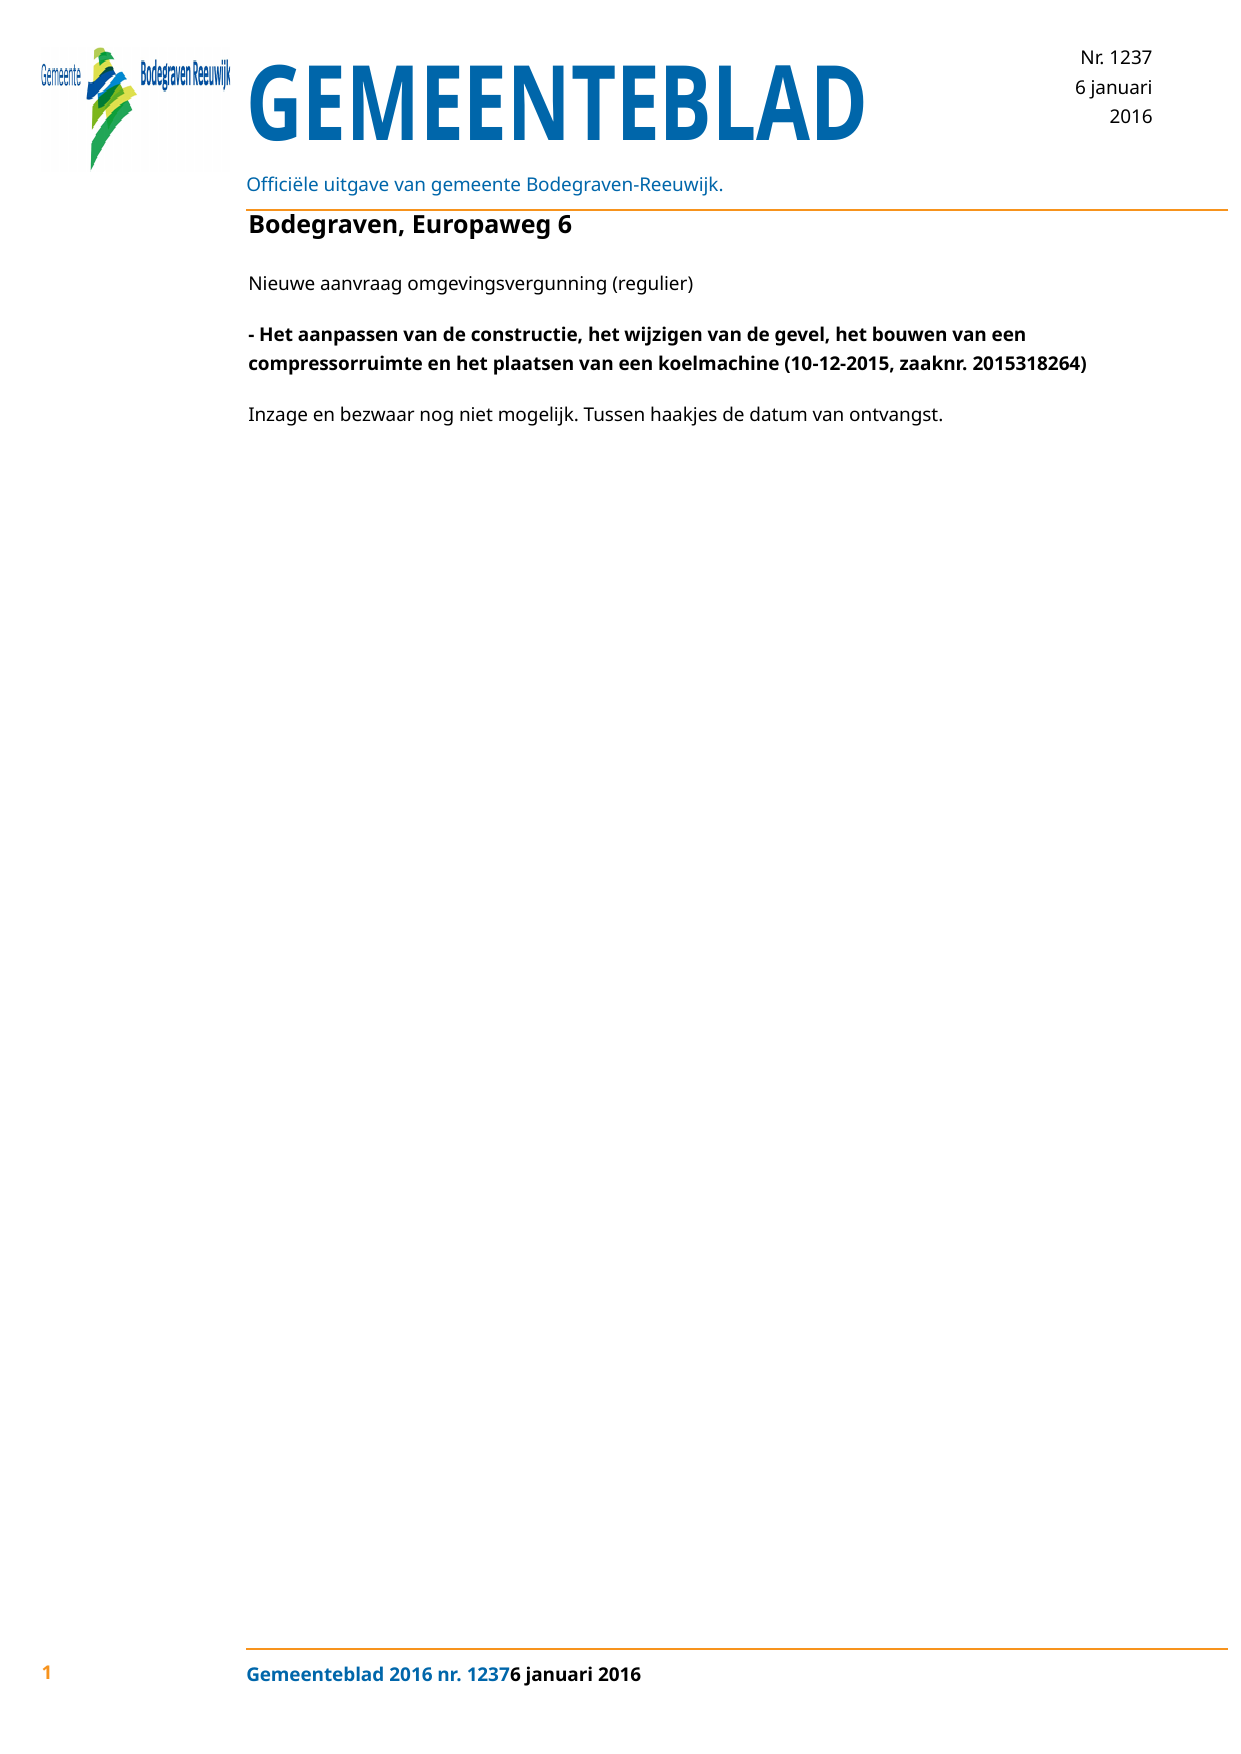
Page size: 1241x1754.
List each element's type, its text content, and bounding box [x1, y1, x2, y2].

text Inzage en bezwaar nog niet mogelijk. Tussen haakjes de datum van ontvangst. [248, 401, 1152, 426]
text - Het aanpassen van de constructie, het wijzigen van de gevel, het bouwen van een compressorruimte en het plaatsen van een koelmachine (10‑12‑2015, zaaknr. 2015318264) [248, 321, 1152, 376]
text Bodegraven, Europaweg 6 [248, 211, 1152, 241]
picture [41, 47, 231, 172]
text Nieuwe aanvraag omgevingsvergunning (regulier) [248, 270, 1152, 296]
